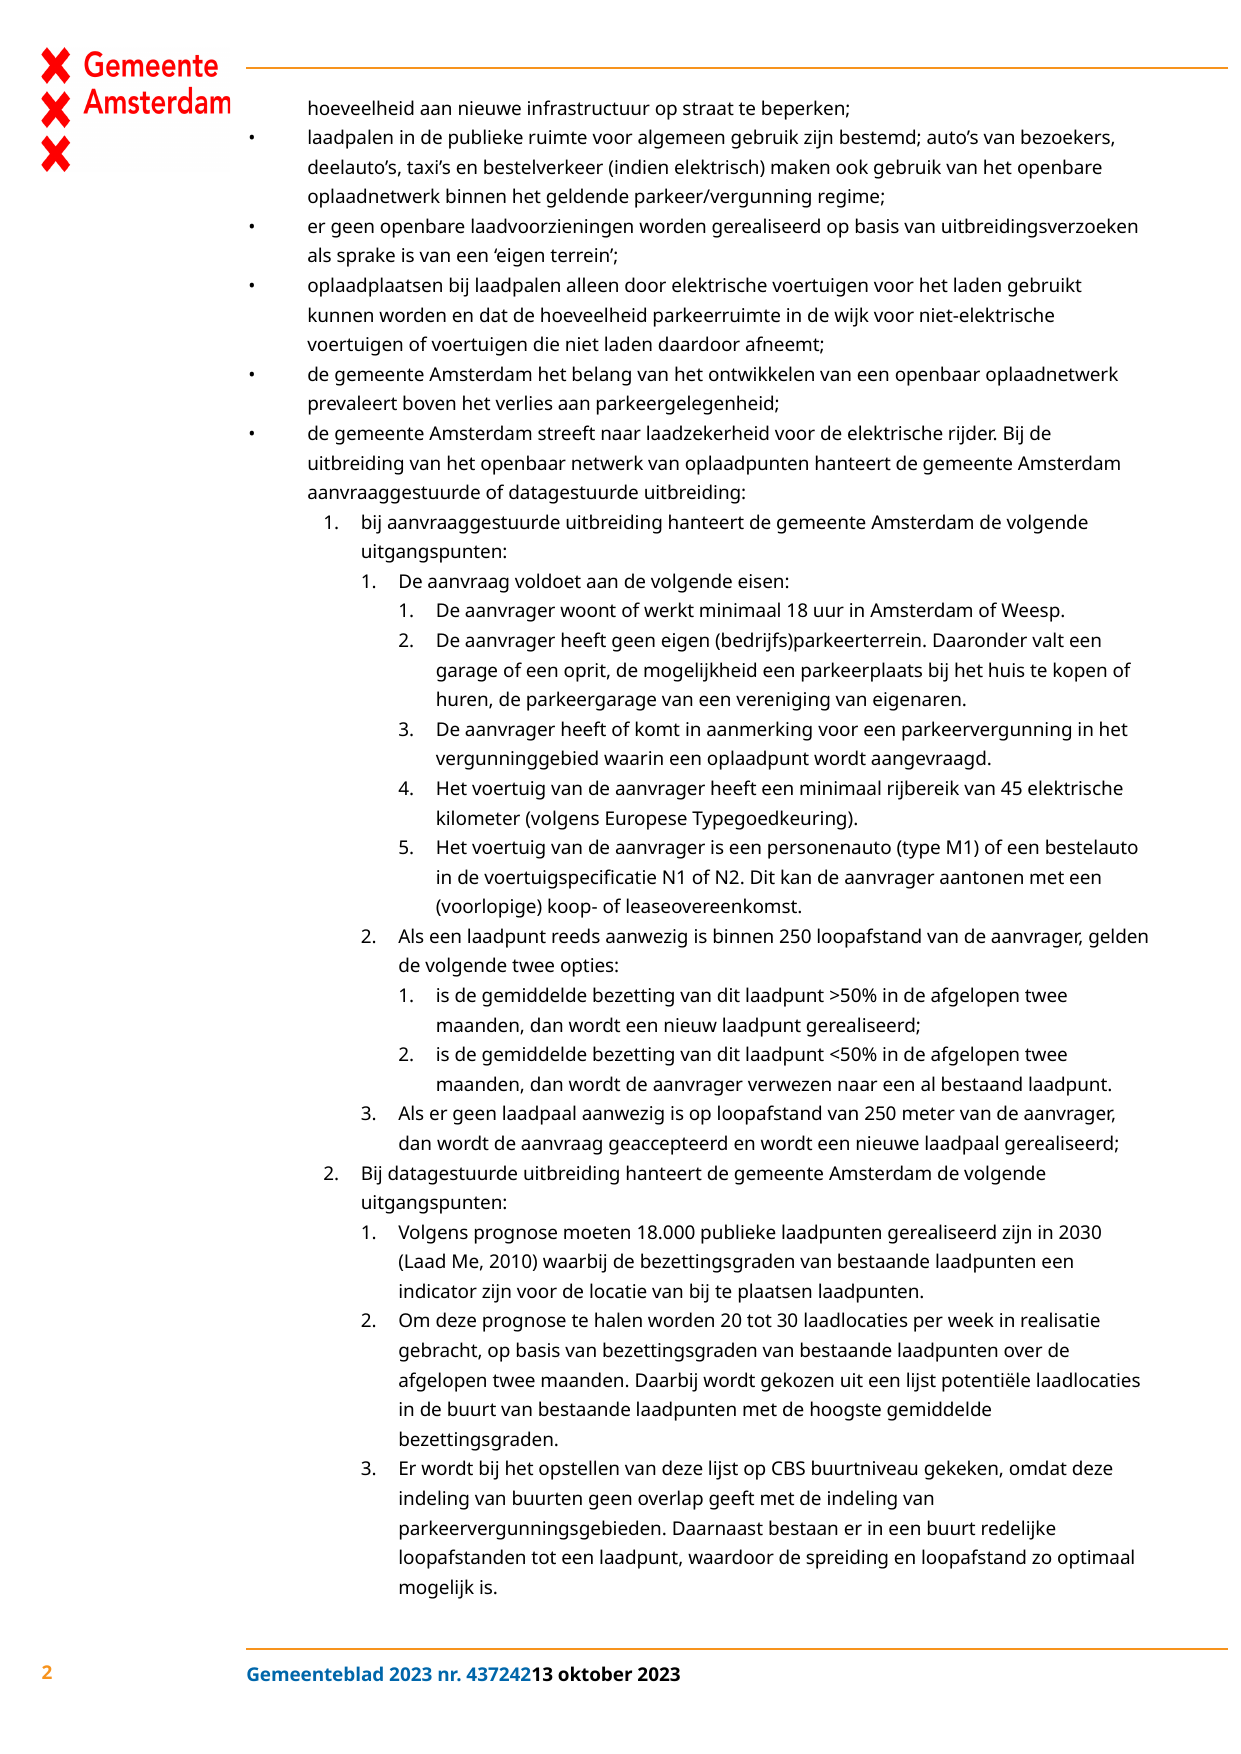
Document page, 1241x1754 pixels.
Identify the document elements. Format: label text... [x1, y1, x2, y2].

list Volgens prognose moeten 18.000 publieke laadpunten gerealiseerd zijn in 2030 (Laad Me, 2010) waarbij de bezettingsgraden van bestaande laadpunten een indicator zijn voor de locatie van bij te plaatsen laadpunten. [361, 1219, 1152, 1304]
list Om deze prognose te halen worden 20 tot 30 laadlocaties per week in realisatie gebracht, op basis van bezettingsgraden van bestaande laadpunten over de afgelopen twee maanden. Daarbij wordt gekozen uit een lijst potentiële laadlocaties in de buurt van bestaande laadpunten met de hoogste gemiddelde bezettingsgraden. [361, 1308, 1152, 1452]
list Er wordt bij het opstellen van deze lijst op CBS buurtniveau gekeken, omdat deze indeling van buurten geen overlap geeft met de indeling van parkeervergunningsgebieden. Daarnaast bestaan er in een buurt redelijke loopafstanden tot een laadpunt, waardoor de spreiding en loopafstand zo optimaal mogelijk is. [361, 1456, 1152, 1600]
list hoeveelheid aan nieuwe infrastructuur op straat te beperken; [248, 95, 1152, 121]
list er geen openbare laadvoorzieningen worden gerealiseerd op basis van uitbreidingsverzoeken als sprake is van een ‘eigen terrein’; [248, 213, 1152, 268]
list De aanvrager woont of werkt minimaal 18 uur in Amsterdam of Weesp. [398, 598, 1152, 623]
list oplaadplaatsen bij laadpalen alleen door elektrische voertuigen voor het laden gebruikt kunnen worden en dat de hoeveelheid parkeerruimte in de wijk voor niet-elektrische voertuigen of voertuigen die niet laden daardoor afneemt; [248, 272, 1152, 357]
list de gemeente Amsterdam streeft naar laadzekerheid voor de elektrische rijder. Bij de uitbreiding van het openbaar netwerk van oplaadpunten hanteert de gemeente Amsterdam aanvraaggestuurde of datagestuurde uitbreiding: [248, 420, 1152, 505]
list is de gemiddelde bezetting van dit laadpunt <50% in de afgelopen twee maanden, dan wordt de aanvrager verwezen naar een al bestaand laadpunt. [398, 1041, 1152, 1097]
list Als een laadpunt reeds aanwezig is binnen 250 loopafstand van de aanvrager, gelden de volgende twee opties: [361, 923, 1152, 978]
list laadpalen in de publieke ruimte voor algemeen gebruik zijn bestemd; auto’s van bezoekers, deelauto’s, taxi’s en bestelverkeer (indien elektrisch) maken ook gebruik van het openbare oplaadnetwerk binnen het geldende parkeer/vergunning regime; [248, 124, 1152, 209]
list De aanvraag voldoet aan de volgende eisen: [361, 568, 1152, 594]
picture [41, 47, 231, 172]
list is de gemiddelde bezetting van dit laadpunt >50% in de afgelopen twee maanden, dan wordt een nieuw laadpunt gerealiseerd; [398, 982, 1152, 1038]
list bij aanvraaggestuurde uitbreiding hanteert de gemeente Amsterdam de volgende uitgangspunten: [323, 509, 1152, 564]
list Het voertuig van de aanvrager heeft een minimaal rijbereik van 45 elektrische kilometer (volgens Europese Typegoedkeuring). [398, 775, 1152, 831]
list de gemeente Amsterdam het belang van het ontwikkelen van een openbaar oplaadnetwerk prevaleert boven het verlies aan parkeergelegenheid; [248, 361, 1152, 416]
list De aanvrager heeft of komt in aanmerking voor een parkeervergunning in het vergunninggebied waarin een oplaadpunt wordt aangevraagd. [398, 716, 1152, 771]
list Het voertuig van de aanvrager is een personenauto (type M1) of een bestelauto in de voertuigspecificatie N1 of N2. Dit kan de aanvrager aantonen met een (voorlopige) koop- of leaseovereenkomst. [398, 834, 1152, 919]
list De aanvrager heeft geen eigen (bedrijfs)parkeerterrein. Daaronder valt een garage of een oprit, de mogelijkheid een parkeerplaats bij het huis te kopen of huren, de parkeergarage van een vereniging van eigenaren. [398, 627, 1152, 712]
list Als er geen laadpaal aanwezig is op loopafstand van 250 meter van de aanvrager, dan wordt de aanvraag geaccepteerd en wordt een nieuwe laadpaal gerealiseerd; [361, 1101, 1152, 1156]
list Bij datagestuurde uitbreiding hanteert de gemeente Amsterdam de volgende uitgangspunten: [323, 1160, 1152, 1215]
